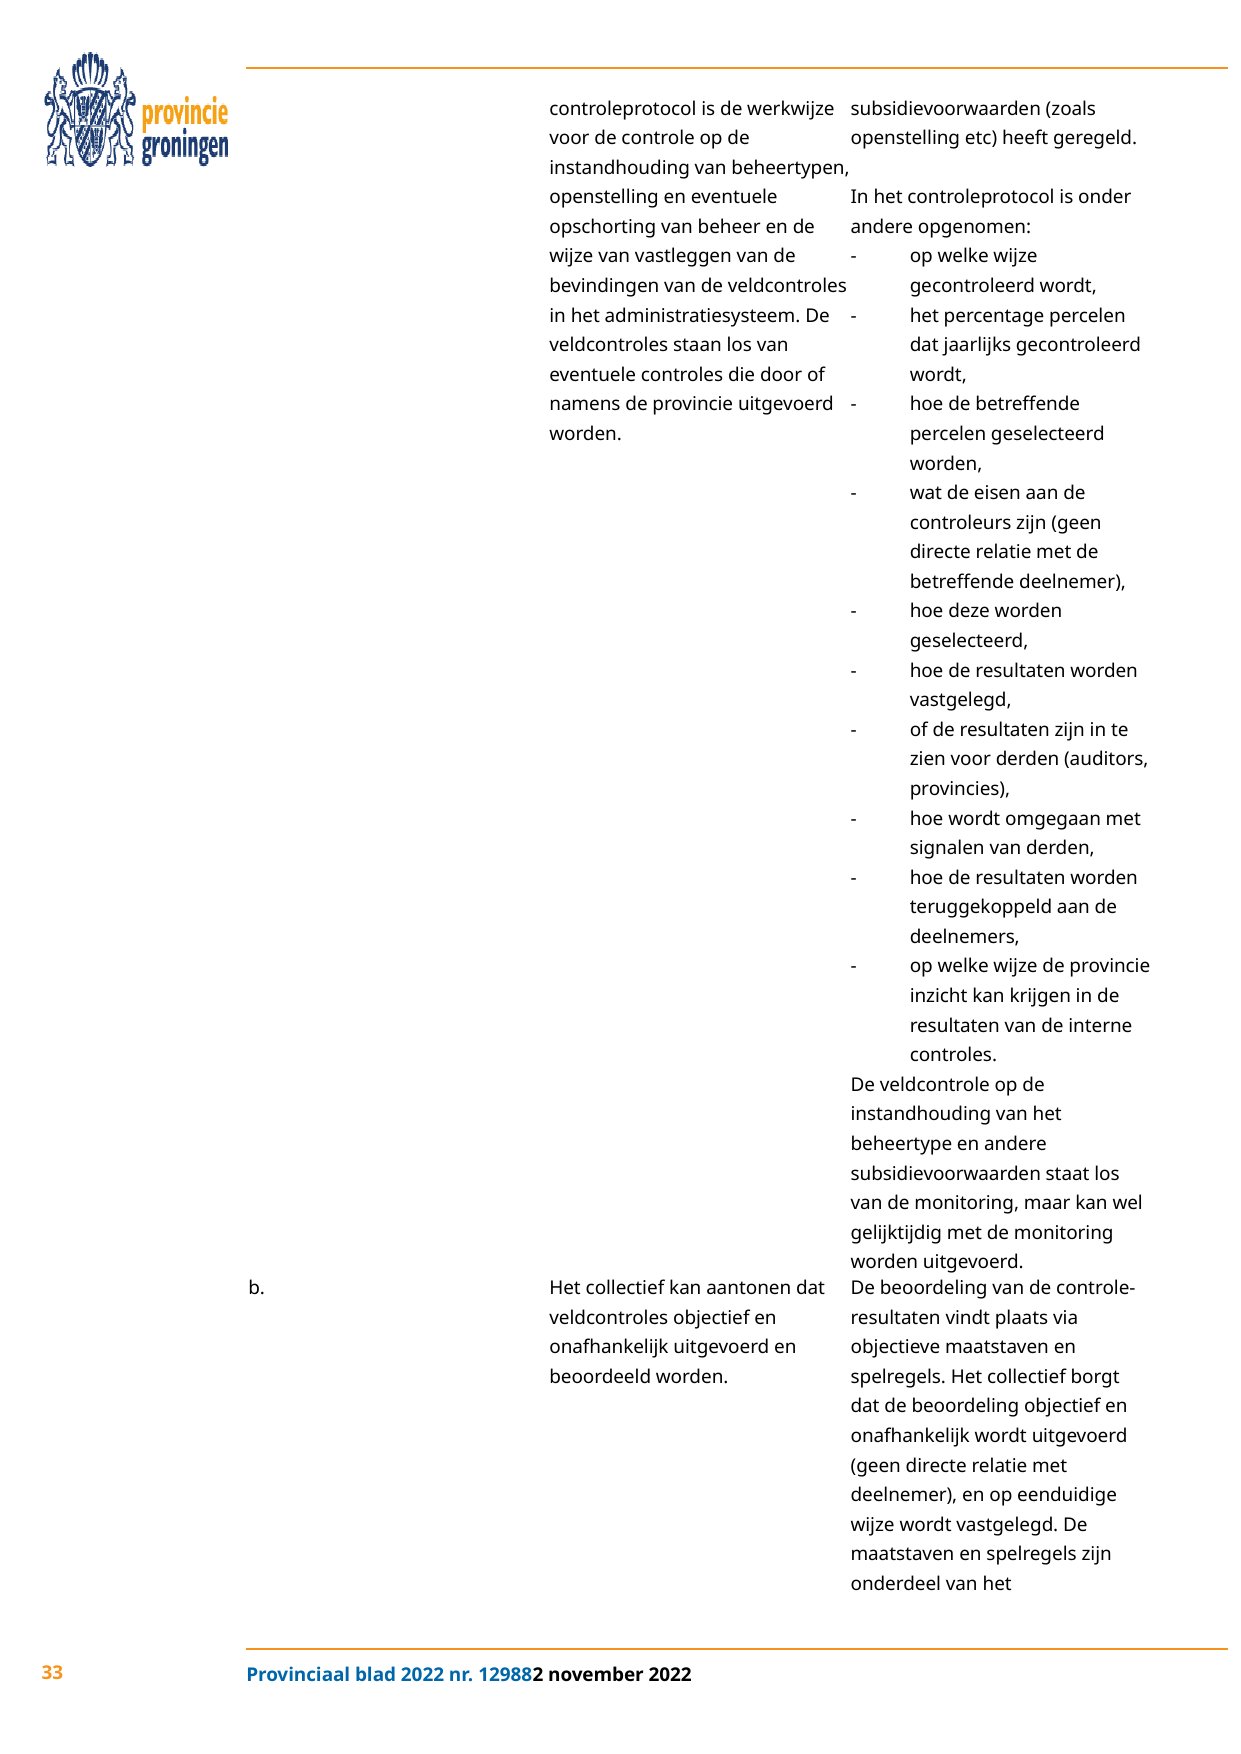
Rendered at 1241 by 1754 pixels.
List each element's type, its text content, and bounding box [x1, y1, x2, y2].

table_cell subsidievoorwaarden (zoals openstelling etc) heeft geregeld. In het controleprotocol is onder andere opgenomen: op welke wijze gecontroleerd wordt, het percentage percelen dat jaarlijks gecontroleerd wordt, hoe de betreffende percelen geselecteerd worden, wat de eisen aan de controleurs zijn (geen directe relatie met de betreffende deelnemer), hoe deze worden geselecteerd, hoe de resultaten worden vastgelegd, of de resultaten zijn in te zien voor derden (auditors, provincies), hoe wordt omgegaan met signalen van derden, hoe de resultaten worden teruggekoppeld aan de deelnemers, op welke wijze de provincie inzicht kan krijgen in de resultaten van de interne controles. De veldcontrole op de instandhouding van het beheertype en andere subsidievoorwaarden staat los van de monitoring, maar kan wel gelijktijdig met de monitoring worden uitgevoerd. [850, 95, 1152, 1274]
table_cell [248, 95, 549, 1274]
table_cell De beoordeling van de controle-resultaten vindt plaats via objectieve maatstaven en spelregels. Het collectief borgt dat de beoordeling objectief en onafhankelijk wordt uitgevoerd (geen directe relatie met deelnemer), en op eenduidige wijze wordt vastgelegd. De maatstaven en spelregels zijn onderdeel van het [850, 1274, 1152, 1596]
table_cell Het collectief kan aantonen dat veldcontroles objectief en onafhankelijk uitgevoerd en beoordeeld worden. [549, 1274, 850, 1596]
picture [41, 47, 231, 172]
table_cell controleprotocol is de werkwijze voor de controle op de instandhouding van beheertypen, openstelling en eventuele opschorting van beheer en de wijze van vastleggen van de bevindingen van de veldcontroles in het administratiesysteem. De veldcontroles staan los van eventuele controles die door of namens de provincie uitgevoerd worden. [549, 95, 850, 1274]
table_cell b. [248, 1274, 549, 1596]
